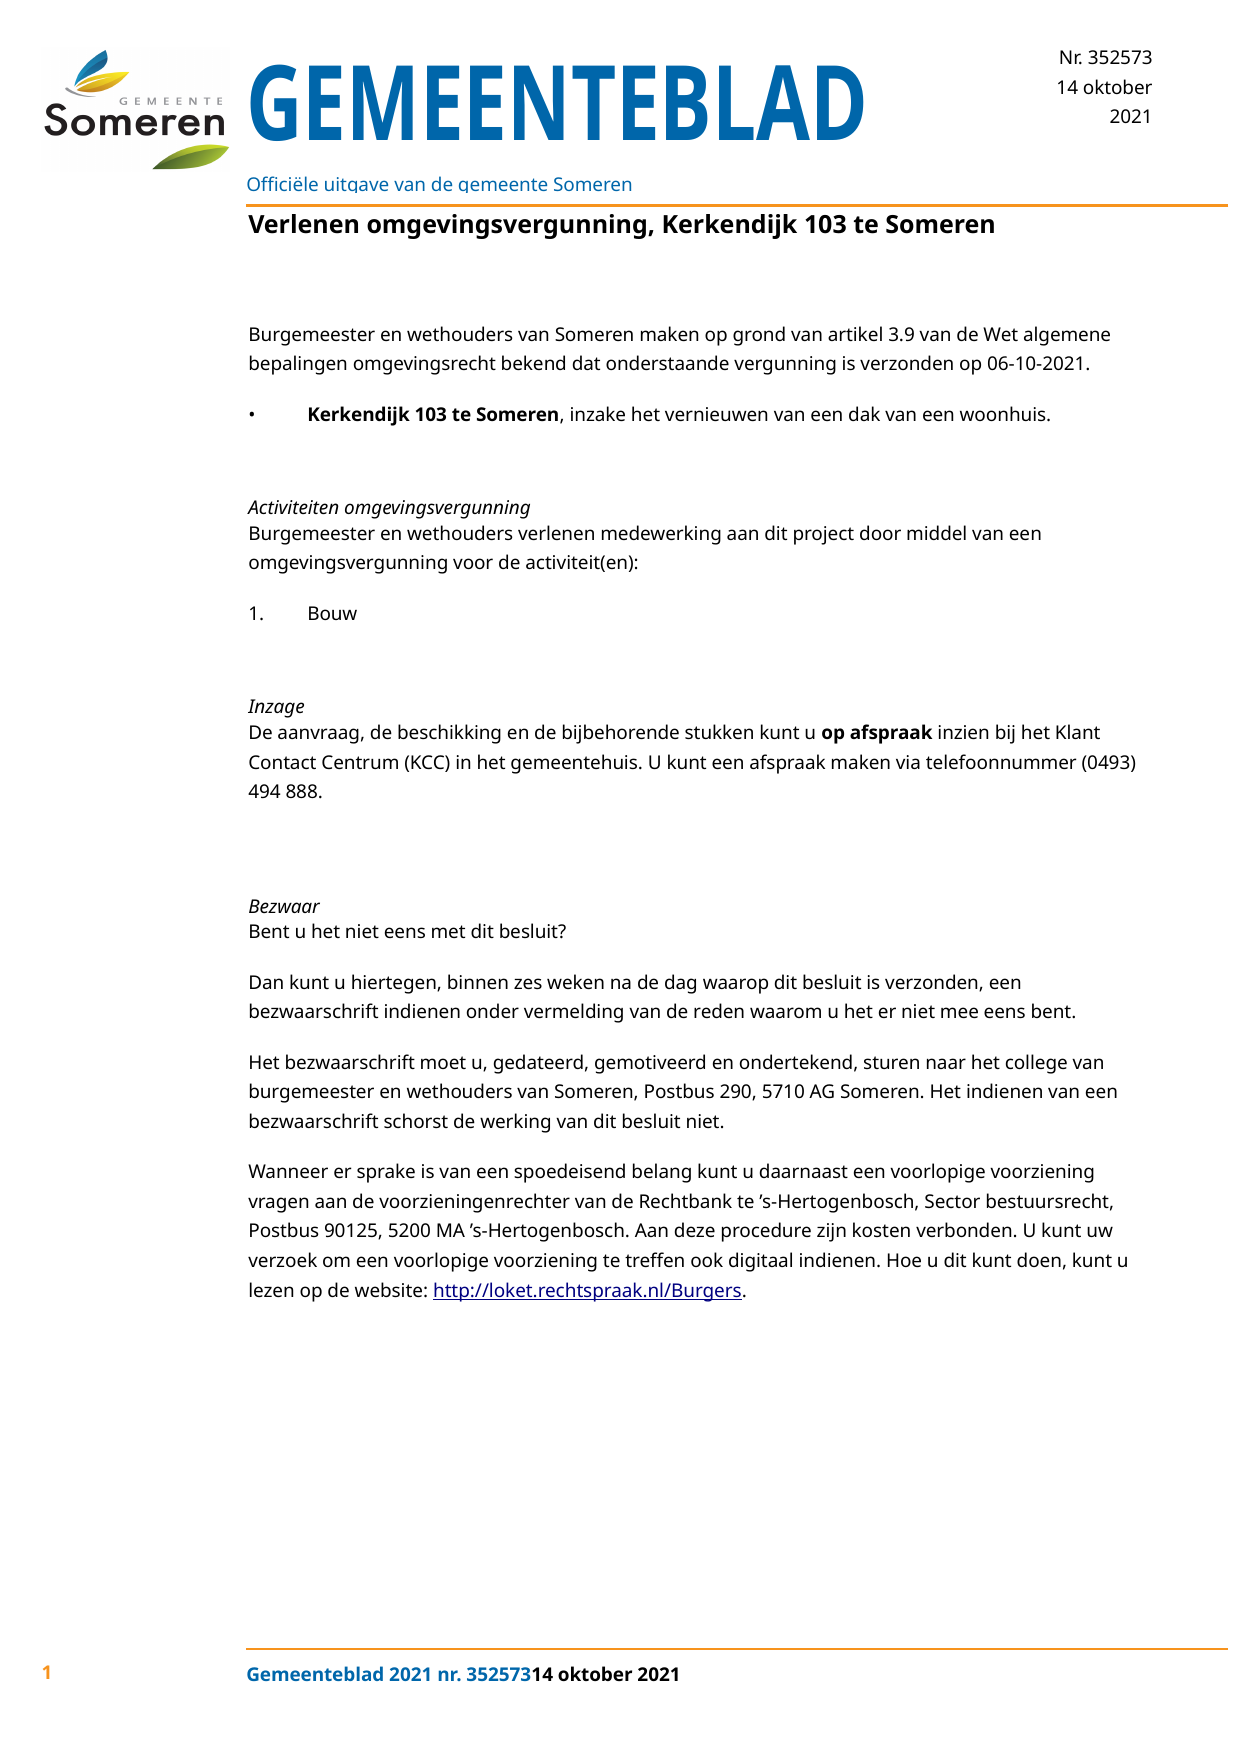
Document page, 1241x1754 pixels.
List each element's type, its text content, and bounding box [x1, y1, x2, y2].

list Kerkendijk 103 te Someren, inzake het vernieuwen van een dak van een woonhuis. [248, 401, 1152, 426]
text Burgemeester en wethouders van Someren maken op grond van artikel 3.9 van de Wet algemene bepalingen omgevingsrecht bekend dat onderstaande vergunning is verzonden op 06-10-2021. [248, 321, 1152, 376]
list Bouw [248, 600, 1152, 626]
text Activiteiten omgevingsvergunning [248, 494, 1152, 520]
text Burgemeester en wethouders verlenen medewerking aan dit project door middel van een omgevingsvergunning voor de activiteit(en): [248, 520, 1152, 575]
text Bent u het niet eens met dit besluit? [248, 918, 1152, 944]
text Verlenen omgevingsvergunning, Kerkendijk 103 te Someren [248, 207, 1152, 241]
text Dan kunt u hiertegen, binnen zes weken na de dag waarop dit besluit is verzonden, een bezwaarschrift indienen onder vermelding van de reden waarom u het er niet mee eens bent. [248, 969, 1152, 1024]
picture [41, 47, 231, 172]
text Wanneer er sprake is van een spoedeisend belang kunt u daarnaast een voorlopige voorziening vragen aan de voorzieningenrechter van de Rechtbank te ’s-Hertogenbosch, Sector bestuursrecht, Postbus 90125, 5200 MA ’s-Hertogenbosch. Aan deze procedure zijn kosten verbonden. U kunt uw verzoek om een voorlopige voorziening te treffen ook digitaal indienen. Hoe u dit kunt doen, kunt u lezen op de website: http://loket.rechtspraak.nl/Burgers. [248, 1158, 1152, 1303]
text Bezwaar [248, 893, 1152, 918]
text Inzage [248, 693, 1152, 719]
text Het bezwaarschrift moet u, gedateerd, gemotiveerd en ondertekend, sturen naar het college van burgemeester en wethouders van Someren, Postbus 290, 5710 AG Someren. Het indienen van een bezwaarschrift schorst de werking van dit besluit niet. [248, 1049, 1152, 1134]
text De aanvraag, de beschikking en de bijbehorende stukken kunt u op afspraak inzien bij het Klant Contact Centrum (KCC) in het gemeentehuis. U kunt een afspraak maken via telefoonnummer (0493) 494 888. [248, 719, 1152, 804]
